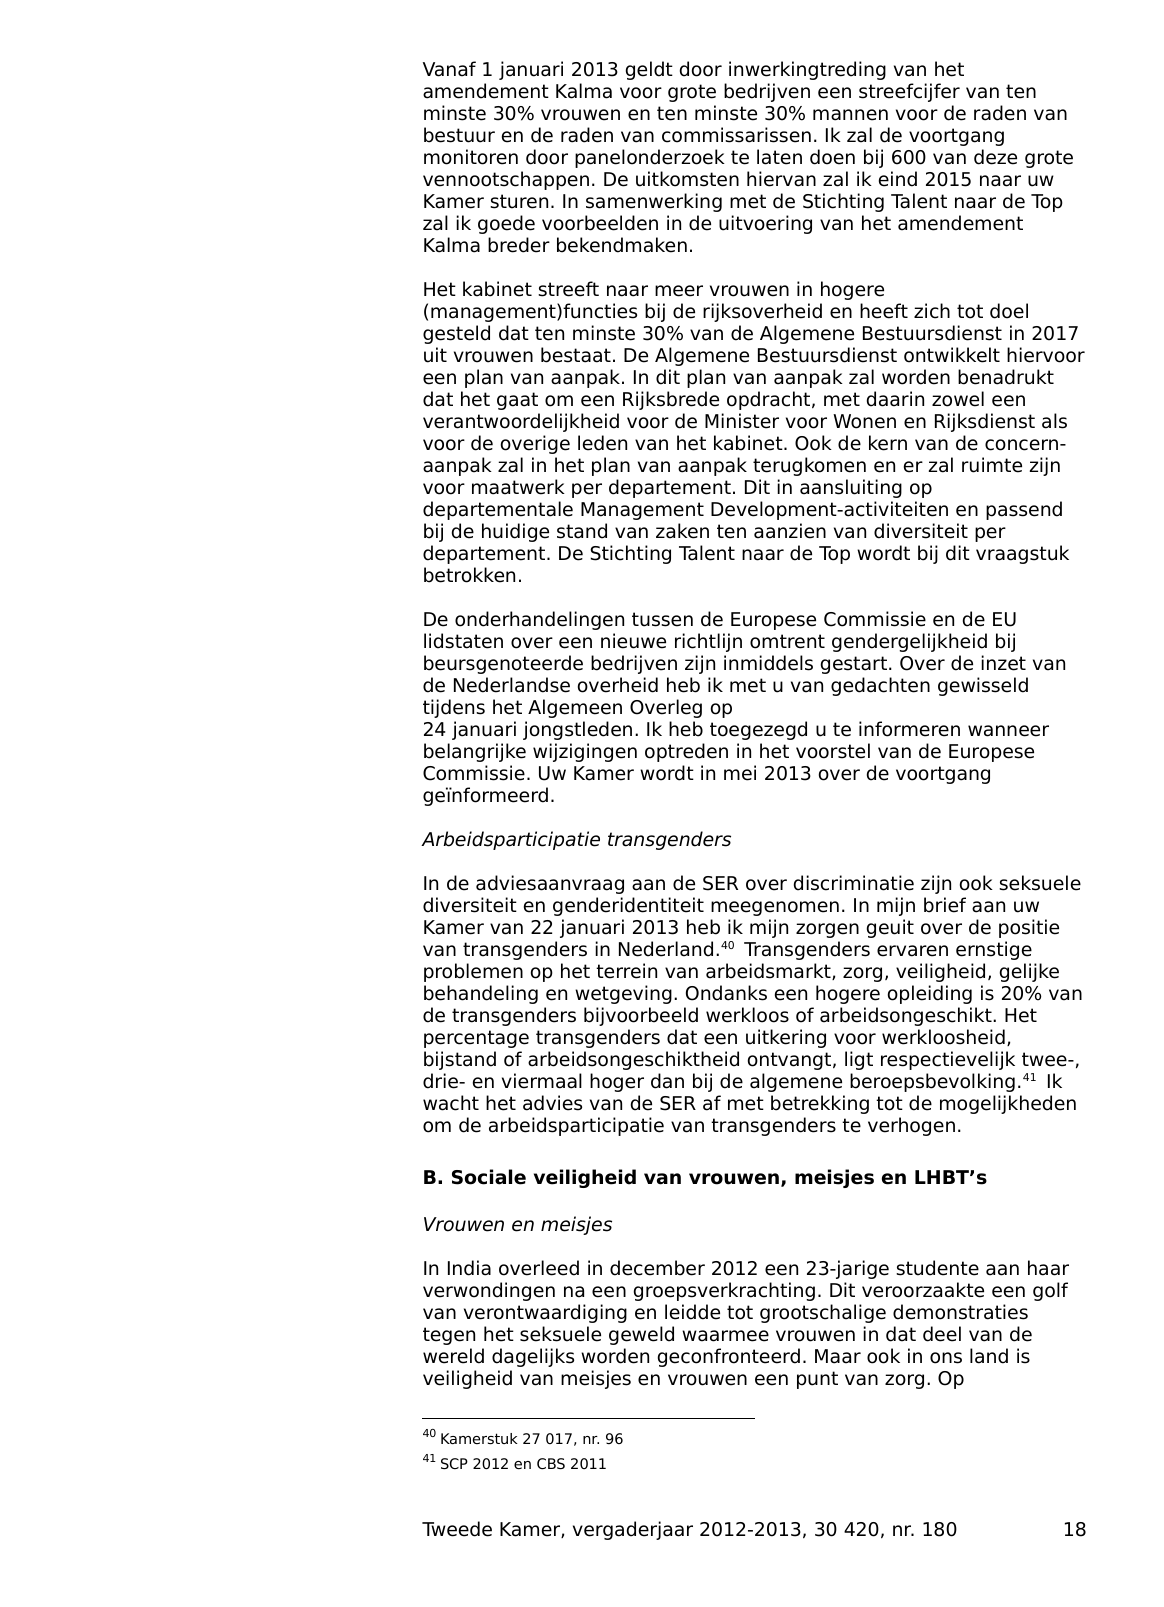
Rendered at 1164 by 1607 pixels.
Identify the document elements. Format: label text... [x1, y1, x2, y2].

text In de adviesaanvraag aan de SER over discriminatie zijn ook seksuele diversiteit en genderidentiteit meegenomen. In mijn brief aan uw Kamer van 22 januari 2013 heb ik mijn zorgen geuit over de positie van transgenders in Nederland. Transgenders ervaren ernstige problemen op het terrein van arbeidsmarkt, zorg, veiligheid, gelijke behandeling en wetgeving. Ondanks een hogere opleiding is 20% van de transgenders bijvoorbeeld werkloos of arbeidsongeschikt. Het percentage transgenders dat een uitkering voor werkloosheid, bijstand of arbeidsongeschiktheid ontvangt, ligt respectievelijk twee-, drie- en viermaal hoger dan bij de algemene beroepsbevolking. Ik wacht het advies van de SER af met betrekking tot de mogelijkheden om de arbeidsparticipatie van transgenders te verhogen. [422, 873, 1087, 1137]
text SCP 2012 en CBS 2011 [422, 1452, 1087, 1474]
text Vanaf 1 januari 2013 geldt door inwerkingtreding van het amendement Kalma voor grote bedrijven een streefcijfer van ten minste 30% vrouwen en ten minste 30% mannen voor de raden van bestuur en de raden van commissarissen. Ik zal de voortgang monitoren door panelonderzoek te laten doen bij 600 van deze grote vennootschappen. De uitkomsten hiervan zal ik eind 2015 naar uw Kamer sturen. In samenwerking met de Stichting Talent naar de Top zal ik goede voorbeelden in de uitvoering van het amendement Kalma breder bekendmaken. [422, 59, 1087, 257]
text Het kabinet streeft naar meer vrouwen in hogere (management)functies bij de rijksoverheid en heeft zich tot doel gesteld dat ten minste 30% van de Algemene Bestuursdienst in 2017 uit vrouwen bestaat. De Algemene Bestuursdienst ontwikkelt hiervoor een plan van aanpak. In dit plan van aanpak zal worden benadrukt dat het gaat om een Rijksbrede opdracht, met daarin zowel een verantwoordelijkheid voor de Minister voor Wonen en Rijksdienst als voor de overige leden van het kabinet. Ook de kern van de concern-aanpak zal in het plan van aanpak terugkomen en er zal ruimte zijn voor maatwerk per departement. Dit in aansluiting op departementale Management Development-activiteiten en passend bij de huidige stand van zaken ten aanzien van diversiteit per departement. De Stichting Talent naar de Top wordt bij dit vraagstuk betrokken. [422, 279, 1087, 587]
text In India overleed in december 2012 een 23-jarige studente aan haar verwondingen na een groepsverkrachting. Dit veroorzaakte een golf van verontwaardiging en leidde tot grootschalige demonstraties tegen het seksuele geweld waarmee vrouwen in dat deel van de wereld dagelijks worden geconfronteerd. Maar ook in ons land is veiligheid van meisjes en vrouwen een punt van zorg. Op [422, 1258, 1087, 1390]
subtitle Arbeidsparticipatie transgenders [422, 829, 1087, 851]
subtitle B. Sociale veiligheid van vrouwen, meisjes en LHBT’s [422, 1167, 1087, 1189]
text De onderhandelingen tussen de Europese Commissie en de EU lidstaten over een nieuwe richtlijn omtrent gendergelijkheid bij beursgenoteerde bedrijven zijn inmiddels gestart. Over de inzet van de Nederlandse overheid heb ik met u van gedachten gewisseld tijdens het Algemeen Overleg op [422, 609, 1087, 719]
text Kamerstuk 27 017, nr. 96 [422, 1427, 1087, 1449]
subtitle Vrouwen en meisjes [422, 1214, 1087, 1236]
text 24 januari jongstleden. Ik heb toegezegd u te informeren wanneer belangrijke wijzigingen optreden in het voorstel van de Europese Commissie. Uw Kamer wordt in mei 2013 over de voortgang geïnformeerd. [422, 719, 1087, 807]
